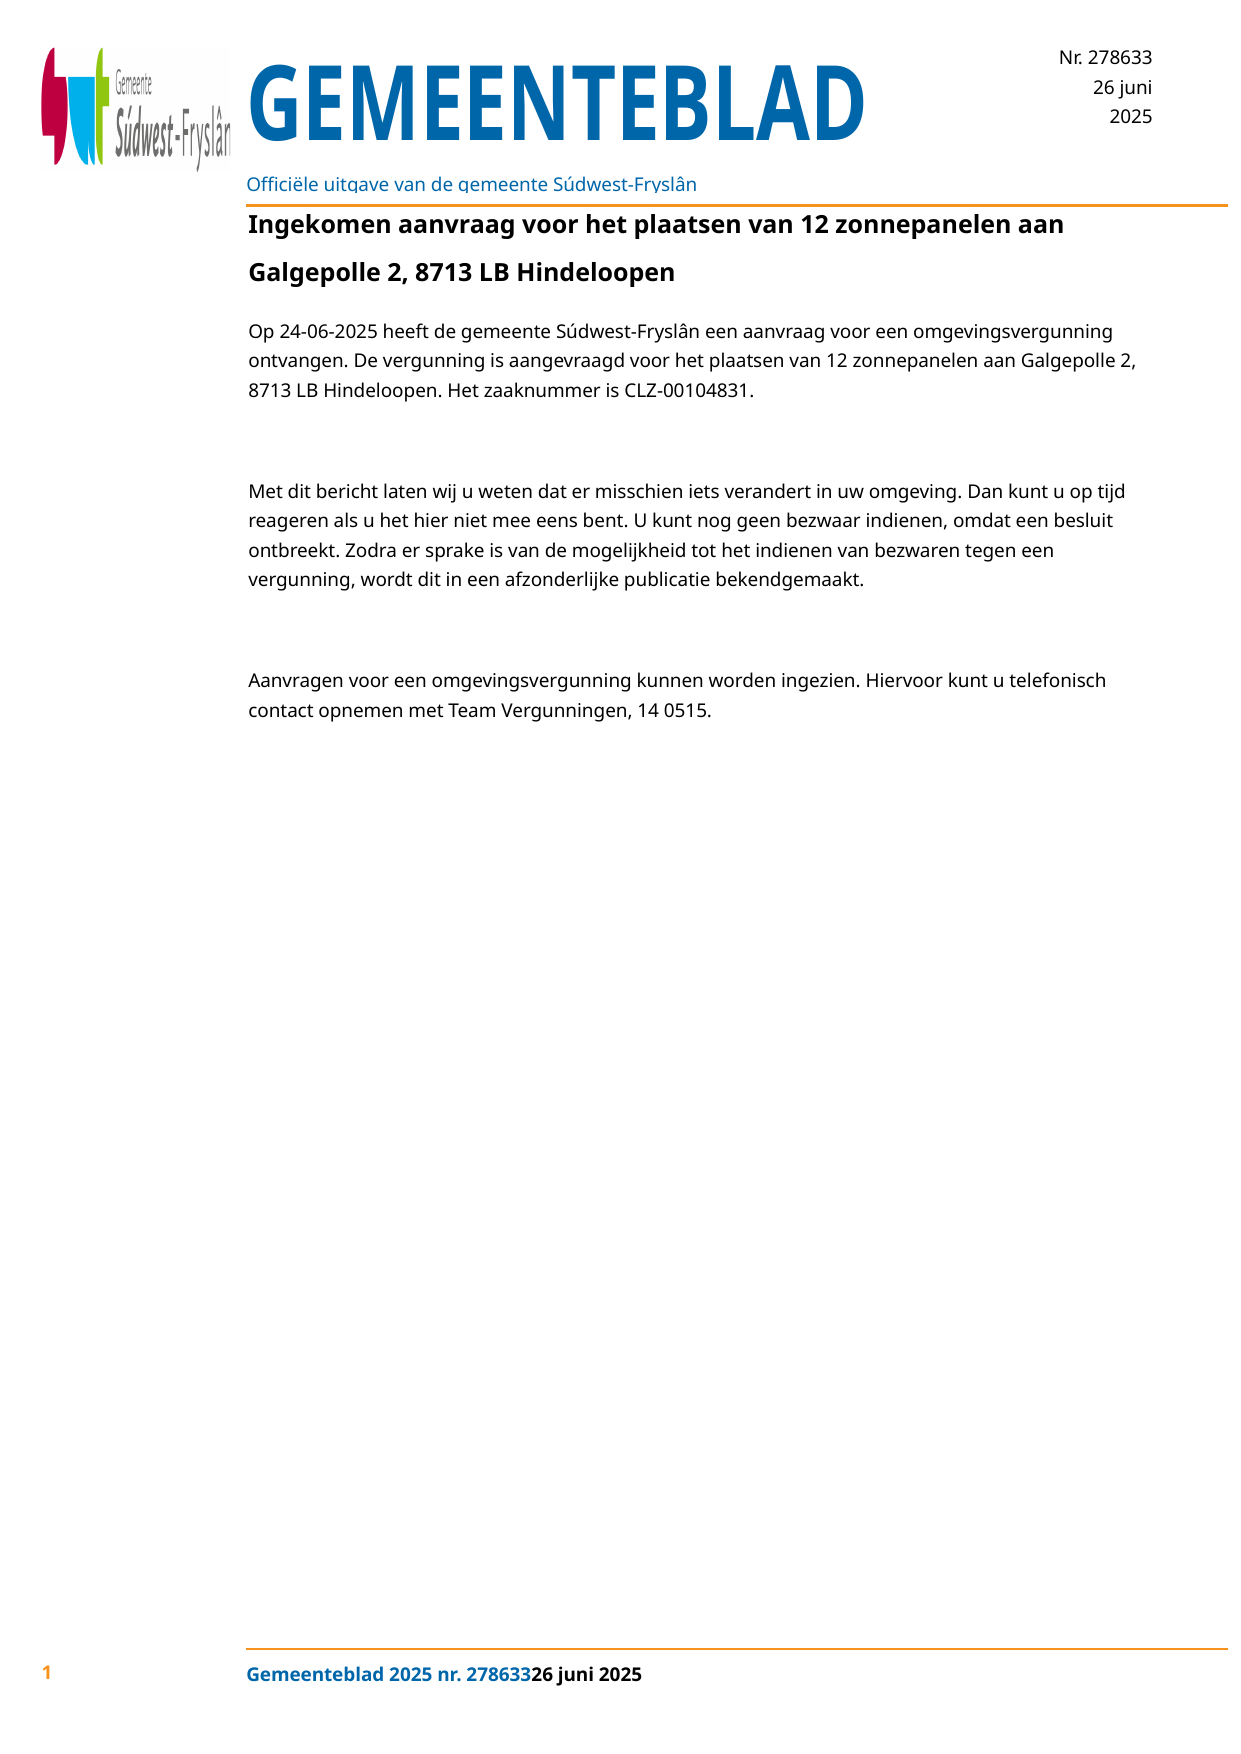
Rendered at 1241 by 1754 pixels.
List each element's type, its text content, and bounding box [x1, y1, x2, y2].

text Ingekomen aanvraag voor het plaatsen van 12 zonnepanelen aan Galgepolle 2, 8713 LB Hindeloopen [248, 207, 1152, 288]
picture [41, 47, 231, 172]
text Aanvragen voor een omgevingsvergunning kunnen worden ingezien. Hiervoor kunt u telefonisch contact opnemen met Team Vergunningen, 14 0515. [248, 667, 1152, 723]
text Met dit bericht laten wij u weten dat er misschien iets verandert in uw omgeving. Dan kunt u op tijd reageren als u het hier niet mee eens bent. U kunt nog geen bezwaar indienen, omdat een besluit ontbreekt. Zodra er sprake is van de mogelijkheid tot het indienen van bezwaren tegen een vergunning, wordt dit in een afzonderlijke publicatie bekendgemaakt. [248, 478, 1152, 592]
text Op 24-06-2025 heeft de gemeente Súdwest-Fryslân een aanvraag voor een omgevingsvergunning ontvangen. De vergunning is aangevraagd voor het plaatsen van 12 zonnepanelen aan Galgepolle 2, 8713 LB Hindeloopen. Het zaaknummer is CLZ-00104831. [248, 318, 1152, 403]
